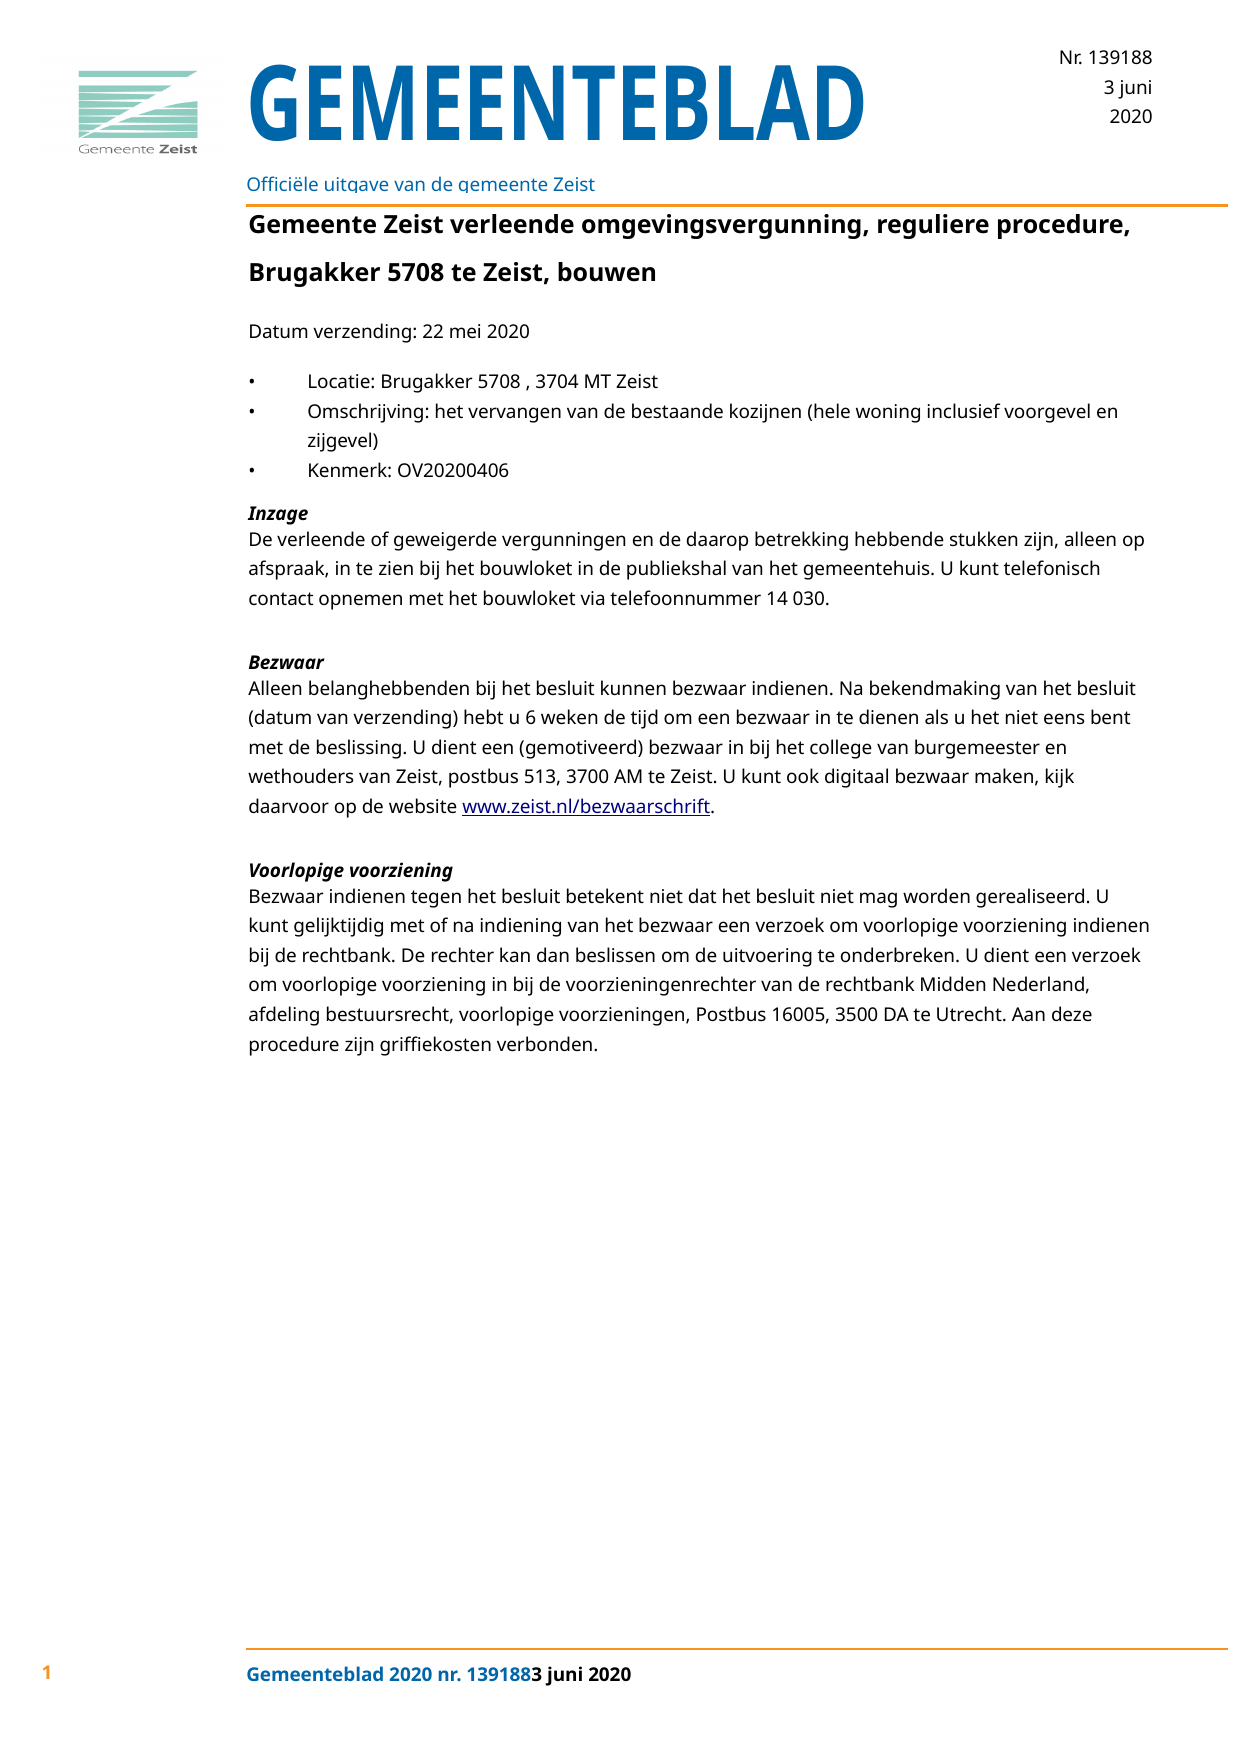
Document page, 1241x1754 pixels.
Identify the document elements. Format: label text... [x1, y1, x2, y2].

list Locatie: Brugakker 5708 , 3704 MT Zeist [248, 368, 1152, 394]
picture [41, 47, 231, 172]
list Omschrijving: het vervangen van de bestaande kozijnen (hele woning inclusief voorgevel en zijgevel) [248, 398, 1152, 453]
text De verleende of geweigerde vergunningen en de daarop betrekking hebbende stukken zijn, alleen op afspraak, in te zien bij het bouwloket in de publiekshal van het gemeentehuis. U kunt telefonisch contact opnemen met het bouwloket via telefoonnummer 14 030. [248, 526, 1152, 611]
text Datum verzending: 22 mei 2020 [248, 318, 1152, 344]
text Voorlopige voorziening [248, 857, 1152, 883]
list Kenmerk: OV20200406 [248, 457, 1152, 483]
text Bezwaar indienen tegen het besluit betekent niet dat het besluit niet mag worden gerealiseerd. U kunt gelijktijdig met of na indiening van het bezwaar een verzoek om voorlopige voorziening indienen bij de rechtbank. De rechter kan dan beslissen om de uitvoering te onderbreken. U dient een verzoek om voorlopige voorziening in bij de voorzieningenrechter van de rechtbank Midden Nederland, afdeling bestuursrecht, voorlopige voorzieningen, Postbus 16005, 3500 DA te Utrecht. Aan deze procedure zijn griffiekosten verbonden. [248, 883, 1152, 1056]
text Gemeente Zeist verleende omgevingsvergunning, reguliere procedure, Brugakker 5708 te Zeist, bouwen [248, 207, 1152, 288]
text Inzage [248, 500, 1152, 526]
text Alleen belanghebbenden bij het besluit kunnen bezwaar indienen. Na bekendmaking van het besluit (datum van verzending) hebt u 6 weken de tijd om een bezwaar in te dienen als u het niet eens bent met de beslissing. U dient een (gemotiveerd) bezwaar in bij het college van burgemeester en wethouders van Zeist, postbus 513, 3700 AM te Zeist. U kunt ook digitaal bezwaar maken, kijk daarvoor op de website www.zeist.nl/bezwaarschrift. [248, 675, 1152, 819]
text Bezwaar [248, 649, 1152, 675]
